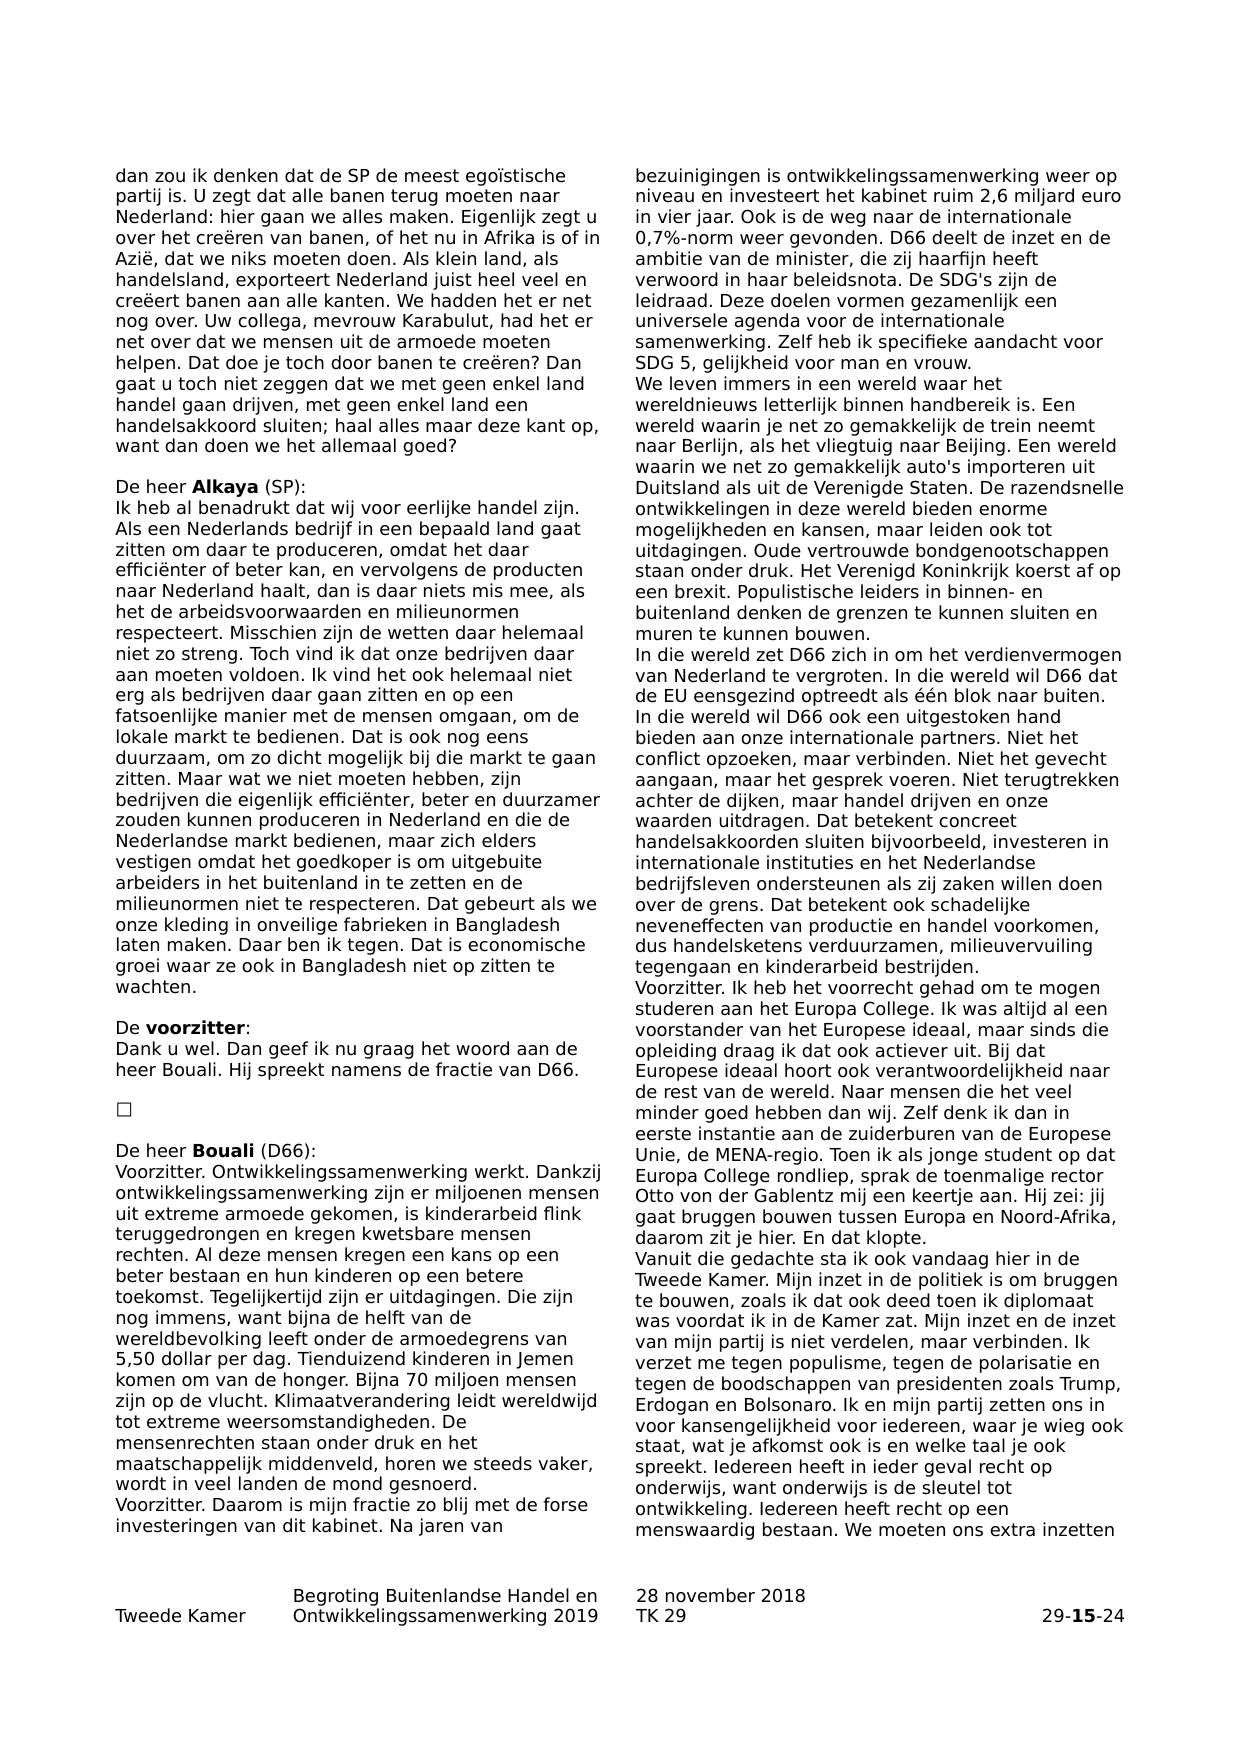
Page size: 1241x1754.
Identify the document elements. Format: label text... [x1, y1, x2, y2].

text We leven immers in een wereld waar het wereldnieuws letterlijk binnen handbereik is. Een wereld waarin je net zo gemakkelijk de trein neemt naar Berlijn, als het vliegtuig naar Beijing. Een wereld waarin we net zo gemakkelijk auto's importeren uit Duitsland als uit de Verenigde Staten. De razendsnelle ontwikkelingen in deze wereld bieden enorme mogelijkheden en kansen, maar leiden ook tot uitdagingen. Oude vertrouwde bondgenootschappen staan onder druk. Het Verenigd Koninkrijk koerst af op een brexit. Populistische leiders in binnen- en buitenland denken de grenzen te kunnen sluiten en muren te kunnen bouwen. [635, 374, 1125, 644]
text De heer Alkaya (SP): [115, 477, 605, 498]
text Voorzitter. Ik heb het voorrecht gehad om te mogen studeren aan het Europa College. Ik was altijd al een voorstander van het Europese ideaal, maar sinds die opleiding draag ik dat ook actiever uit. Bij dat Europese ideaal hoort ook verantwoordelijkheid naar de rest van de wereld. Naar mensen die het veel minder goed hebben dan wij. Zelf denk ik dan in eerste instantie aan de zuiderburen van de Europese Unie, de MENA-regio. Toen ik als jonge student op dat Europa College rondliep, sprak de toenmalige rector Otto von der Gablentz mij een keertje aan. Hij zei: jij gaat bruggen bouwen tussen Europa en Noord-Afrika, daarom zit je hier. En dat klopte. [635, 978, 1125, 1249]
text De voorzitter: [115, 1018, 605, 1038]
text dan zou ik denken dat de SP de meest egoïstische partij is. U zegt dat alle banen terug moeten naar Nederland: hier gaan we alles maken. Eigenlijk zegt u over het creëren van banen, of het nu in Afrika is of in Azië, dat we niks moeten doen. Als klein land, als handelsland, exporteert Nederland juist heel veel en creëert banen aan alle kanten. We hadden het er net nog over. Uw collega, mevrouw Karabulut, had het er net over dat we mensen uit de armoede moeten helpen. Dat doe je toch door banen te creëren? Dan gaat u toch niet zeggen dat we met geen enkel land handel gaan drijven, met geen enkel land een handelsakkoord sluiten; haal alles maar deze kant op, want dan doen we het allemaal goed? [115, 165, 605, 457]
text In die wereld zet D66 zich in om het verdienvermogen van Nederland te vergroten. In die wereld wil D66 dat de EU eensgezind optreedt als één blok naar buiten. In die wereld wil D66 ook een uitgestoken hand bieden aan onze internationale partners. Niet het conflict opzoeken, maar verbinden. Niet het gevecht aangaan, maar het gesprek voeren. Niet terugtrekken achter de dijken, maar handel drijven en onze waarden uitdragen. Dat betekent concreet handelsakkoorden sluiten bijvoorbeeld, investeren in internationale instituties en het Nederlandse bedrijfsleven ondersteunen als zij zaken willen doen over de grens. Dat betekent ook schadelijke neveneffecten van productie en handel voorkomen, dus handelsketens verduurzamen, milieuvervuiling tegengaan en kinderarbeid bestrijden. [635, 644, 1125, 978]
text Voorzitter. Ontwikkelingssamenwerking werkt. Dankzij ontwikkelingssamenwerking zijn er miljoenen mensen uit extreme armoede gekomen, is kinderarbeid flink teruggedrongen en kregen kwetsbare mensen rechten. Al deze mensen kregen een kans op een beter bestaan en hun kinderen op een betere toekomst. Tegelijkertijd zijn er uitdagingen. Die zijn nog immens, want bijna de helft van de wereldbevolking leeft onder de armoedegrens van 5,50 dollar per dag. Tienduizend kinderen in Jemen komen om van de honger. Bijna 70 miljoen mensen zijn op de vlucht. Klimaatverandering leidt wereldwijd tot extreme weersomstandigheden. De mensenrechten staan onder druk en het maatschappelijk middenveld, horen we steeds vaker, wordt in veel landen de mond gesnoerd. [115, 1162, 605, 1495]
text De heer Bouali (D66): [115, 1141, 605, 1162]
text ⬜ [115, 1100, 605, 1121]
text bezuinigingen is ontwikkelingssamenwerking weer op niveau en investeert het kabinet ruim 2,6 miljard euro in vier jaar. Ook is de weg naar de internationale 0,7%-norm weer gevonden. D66 deelt de inzet en de ambitie van de minister, die zij haarfijn heeft verwoord in haar beleidsnota. De SDG's zijn de leidraad. Deze doelen vormen gezamenlijk een universele agenda voor de internationale samenwerking. Zelf heb ik specifieke aandacht voor SDG 5, gelijkheid voor man en vrouw. [635, 165, 1125, 374]
text Vanuit die gedachte sta ik ook vandaag hier in de Tweede Kamer. Mijn inzet in de politiek is om bruggen te bouwen, zoals ik dat ook deed toen ik diplomaat was voordat ik in de Kamer zat. Mijn inzet en de inzet van mijn partij is niet verdelen, maar verbinden. Ik verzet me tegen populisme, tegen de polarisatie en tegen de boodschappen van presidenten zoals Trump, Erdogan en Bolsonaro. Ik en mijn partij zetten ons in voor kansengelijkheid voor iedereen, waar je wieg ook staat, wat je afkomst ook is en welke taal je ook spreekt. Iedereen heeft in ieder geval recht op onderwijs, want onderwijs is de sleutel tot ontwikkeling. Iedereen heeft recht op een menswaardig bestaan. We moeten ons extra inzetten [635, 1249, 1125, 1540]
text Ik heb al benadrukt dat wij voor eerlijke handel zijn. Als een Nederlands bedrijf in een bepaald land gaat zitten om daar te produceren, omdat het daar efficiënter of beter kan, en vervolgens de producten naar Nederland haalt, dan is daar niets mis mee, als het de arbeidsvoorwaarden en milieunormen respecteert. Misschien zijn de wetten daar helemaal niet zo streng. Toch vind ik dat onze bedrijven daar aan moeten voldoen. Ik vind het ook helemaal niet erg als bedrijven daar gaan zitten en op een fatsoenlijke manier met de mensen omgaan, om de lokale markt te bedienen. Dat is ook nog eens duurzaam, om zo dicht mogelijk bij die markt te gaan zitten. Maar wat we niet moeten hebben, zijn bedrijven die eigenlijk efficiënter, beter en duurzamer zouden kunnen produceren in Nederland en die de Nederlandse markt bedienen, maar zich elders vestigen omdat het goedkoper is om uitgebuite arbeiders in het buitenland in te zetten en de milieunormen niet te respecteren. Dat gebeurt als we onze kleding in onveilige fabrieken in Bangladesh laten maken. Daar ben ik tegen. Dat is economische groei waar ze ook in Bangladesh niet op zitten te wachten. [115, 498, 605, 998]
text Dank u wel. Dan geef ik nu graag het woord aan de heer Bouali. Hij spreekt namens de fractie van D66. [115, 1038, 605, 1080]
text Voorzitter. Daarom is mijn fractie zo blij met de forse investeringen van dit kabinet. Na jaren van [115, 1495, 605, 1537]
